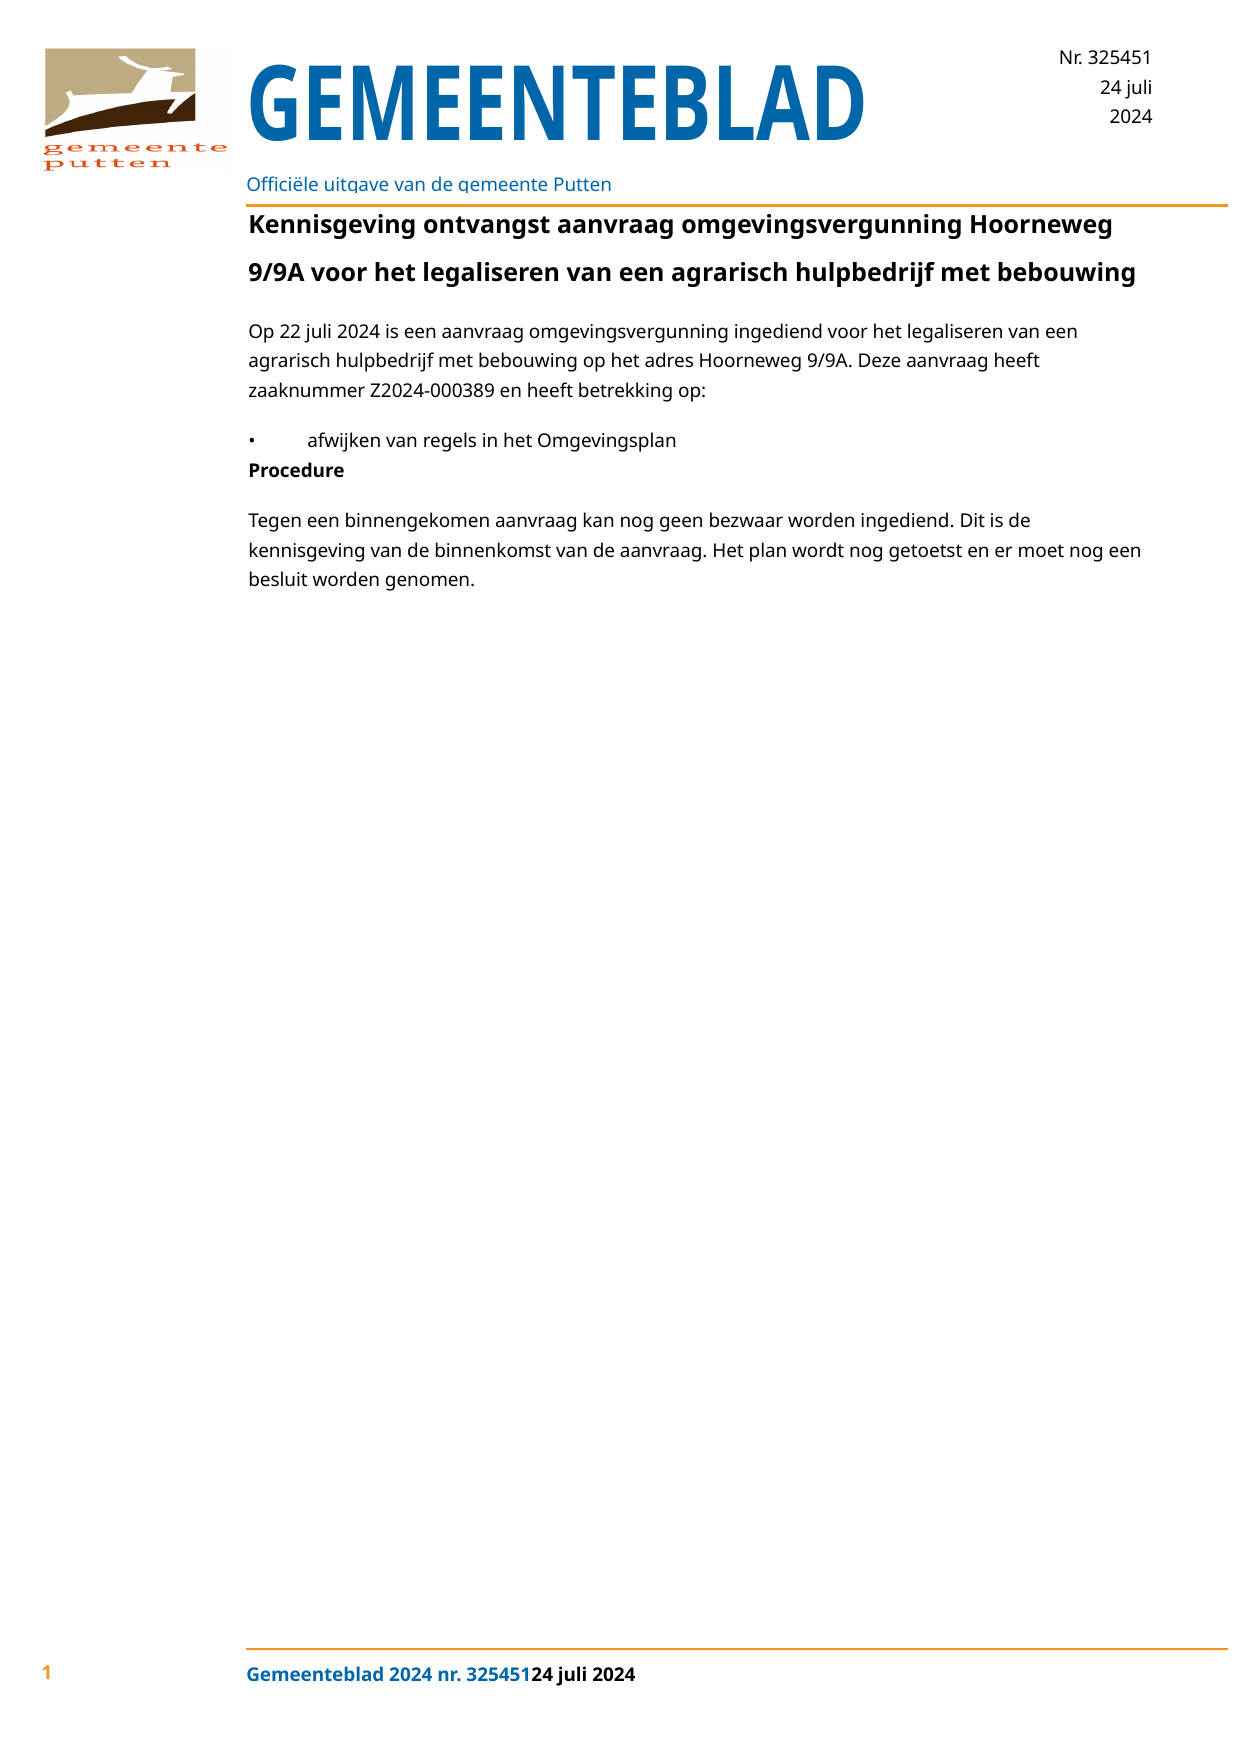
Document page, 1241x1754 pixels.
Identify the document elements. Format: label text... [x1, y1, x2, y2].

text Procedure [248, 457, 1152, 483]
picture [41, 47, 231, 172]
text Op 22 juli 2024 is een aanvraag omgevingsvergunning ingediend voor het legaliseren van een agrarisch hulpbedrijf met bebouwing op het adres Hoorneweg 9/9A. Deze aanvraag heeft zaaknummer Z2024-000389 en heeft betrekking op: [248, 318, 1152, 403]
list afwijken van regels in het Omgevingsplan [248, 427, 1152, 453]
text Tegen een binnengekomen aanvraag kan nog geen bezwaar worden ingediend. Dit is de kennisgeving van de binnenkomst van de aanvraag. Het plan wordt nog getoetst en er moet nog een besluit worden genomen. [248, 507, 1152, 592]
text Kennisgeving ontvangst aanvraag omgevingsvergunning Hoorneweg 9/9A voor het legaliseren van een agrarisch hulpbedrijf met bebouwing [248, 207, 1152, 288]
